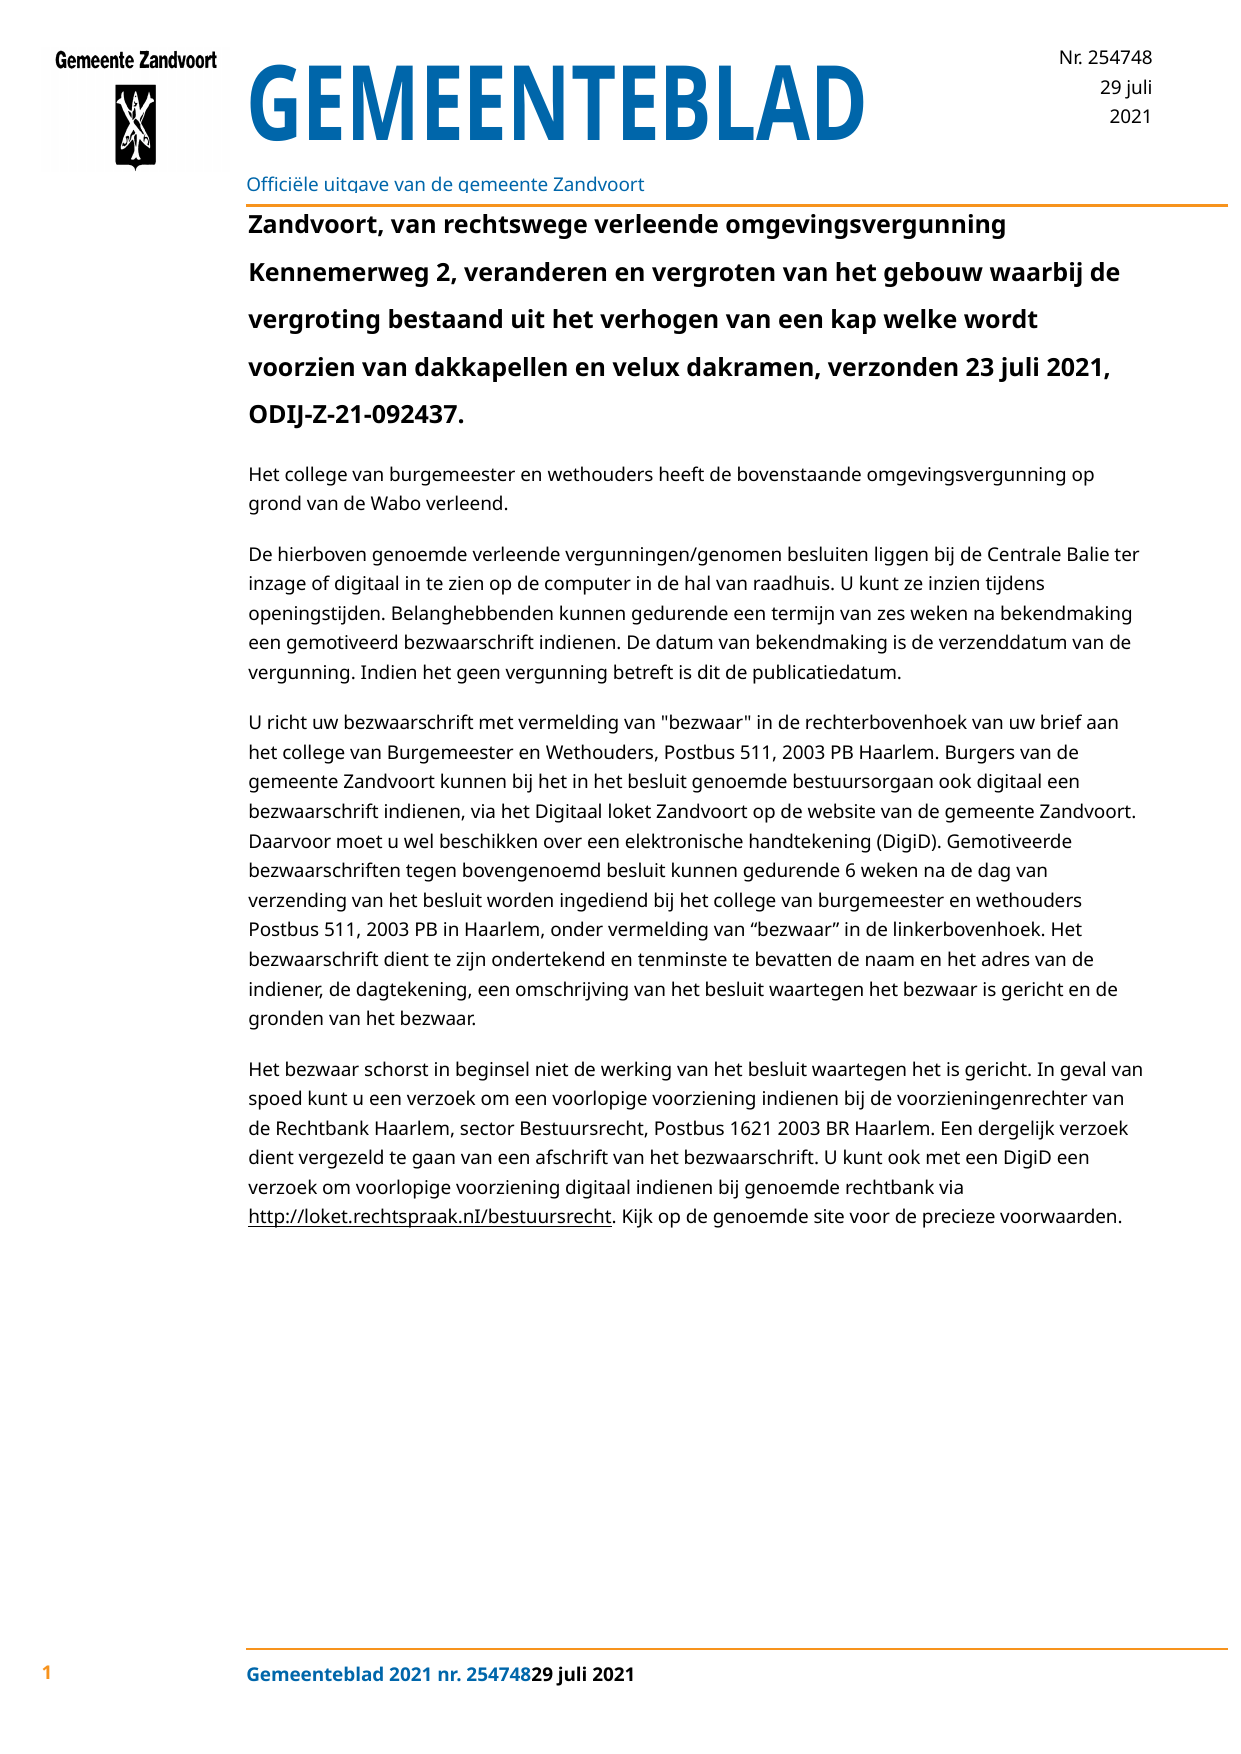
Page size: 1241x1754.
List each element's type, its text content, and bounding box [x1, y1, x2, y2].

text Het bezwaar schorst in beginsel niet de werking van het besluit waartegen het is gericht. In geval van spoed kunt u een verzoek om een voorlopige voorziening indienen bij de voorzieningenrechter van de Rechtbank Haarlem, sector Bestuursrecht, Postbus 1621 2003 BR Haarlem. Een dergelijk verzoek dient vergezeld te gaan van een afschrift van het bezwaarschrift. U kunt ook met een DigiD een verzoek om voorlopige voorziening digitaal indienen bij genoemde rechtbank via http://loket.rechtspraak.nI/bestuursrecht. Kijk op de genoemde site voor de precieze voorwaarden. [248, 1056, 1152, 1229]
text De hierboven genoemde verleende vergunningen/genomen besluiten liggen bij de Centrale Balie ter inzage of digitaal in te zien op de computer in de hal van raadhuis. U kunt ze inzien tijdens openingstijden. Belanghebbenden kunnen gedurende een termijn van zes weken na bekendmaking een gemotiveerd bezwaarschrift indienen. De datum van bekendmaking is de verzenddatum van de vergunning. Indien het geen vergunning betreft is dit de publicatiedatum. [248, 541, 1152, 685]
text Het college van burgemeester en wethouders heeft de bovenstaande omgevingsvergunning op grond van de Wabo verleend. [248, 461, 1152, 516]
text U richt uw bezwaarschrift met vermelding van "bezwaar" in de rechterbovenhoek van uw brief aan het college van Burgemeester en Wethouders, Postbus 511, 2003 PB Haarlem. Burgers van de gemeente Zandvoort kunnen bij het in het besluit genoemde bestuursorgaan ook digitaal een bezwaarschrift indienen, via het Digitaal loket Zandvoort op de website van de gemeente Zandvoort. Daarvoor moet u wel beschikken over een elektronische handtekening (DigiD). Gemotiveerde bezwaarschriften tegen bovengenoemd besluit kunnen gedurende 6 weken na de dag van verzending van het besluit worden ingediend bij het college van burgemeester en wethouders Postbus 511, 2003 PB in Haarlem, onder vermelding van “bezwaar” in de linkerbovenhoek. Het bezwaarschrift dient te zijn ondertekend en tenminste te bevatten de naam en het adres van de indiener, de dagtekening, een omschrijving van het besluit waartegen het bezwaar is gericht en de gronden van het bezwaar. [248, 709, 1152, 1031]
picture [41, 47, 231, 172]
text Zandvoort, van rechtswege verleende omgevingsvergunning Kennemerweg 2, veranderen en vergroten van het gebouw waarbij de vergroting bestaand uit het verhogen van een kap welke wordt voorzien van dakkapellen en velux dakramen, verzonden 23 juli 2021, ODIJ-Z-21-092437. [248, 207, 1152, 431]
